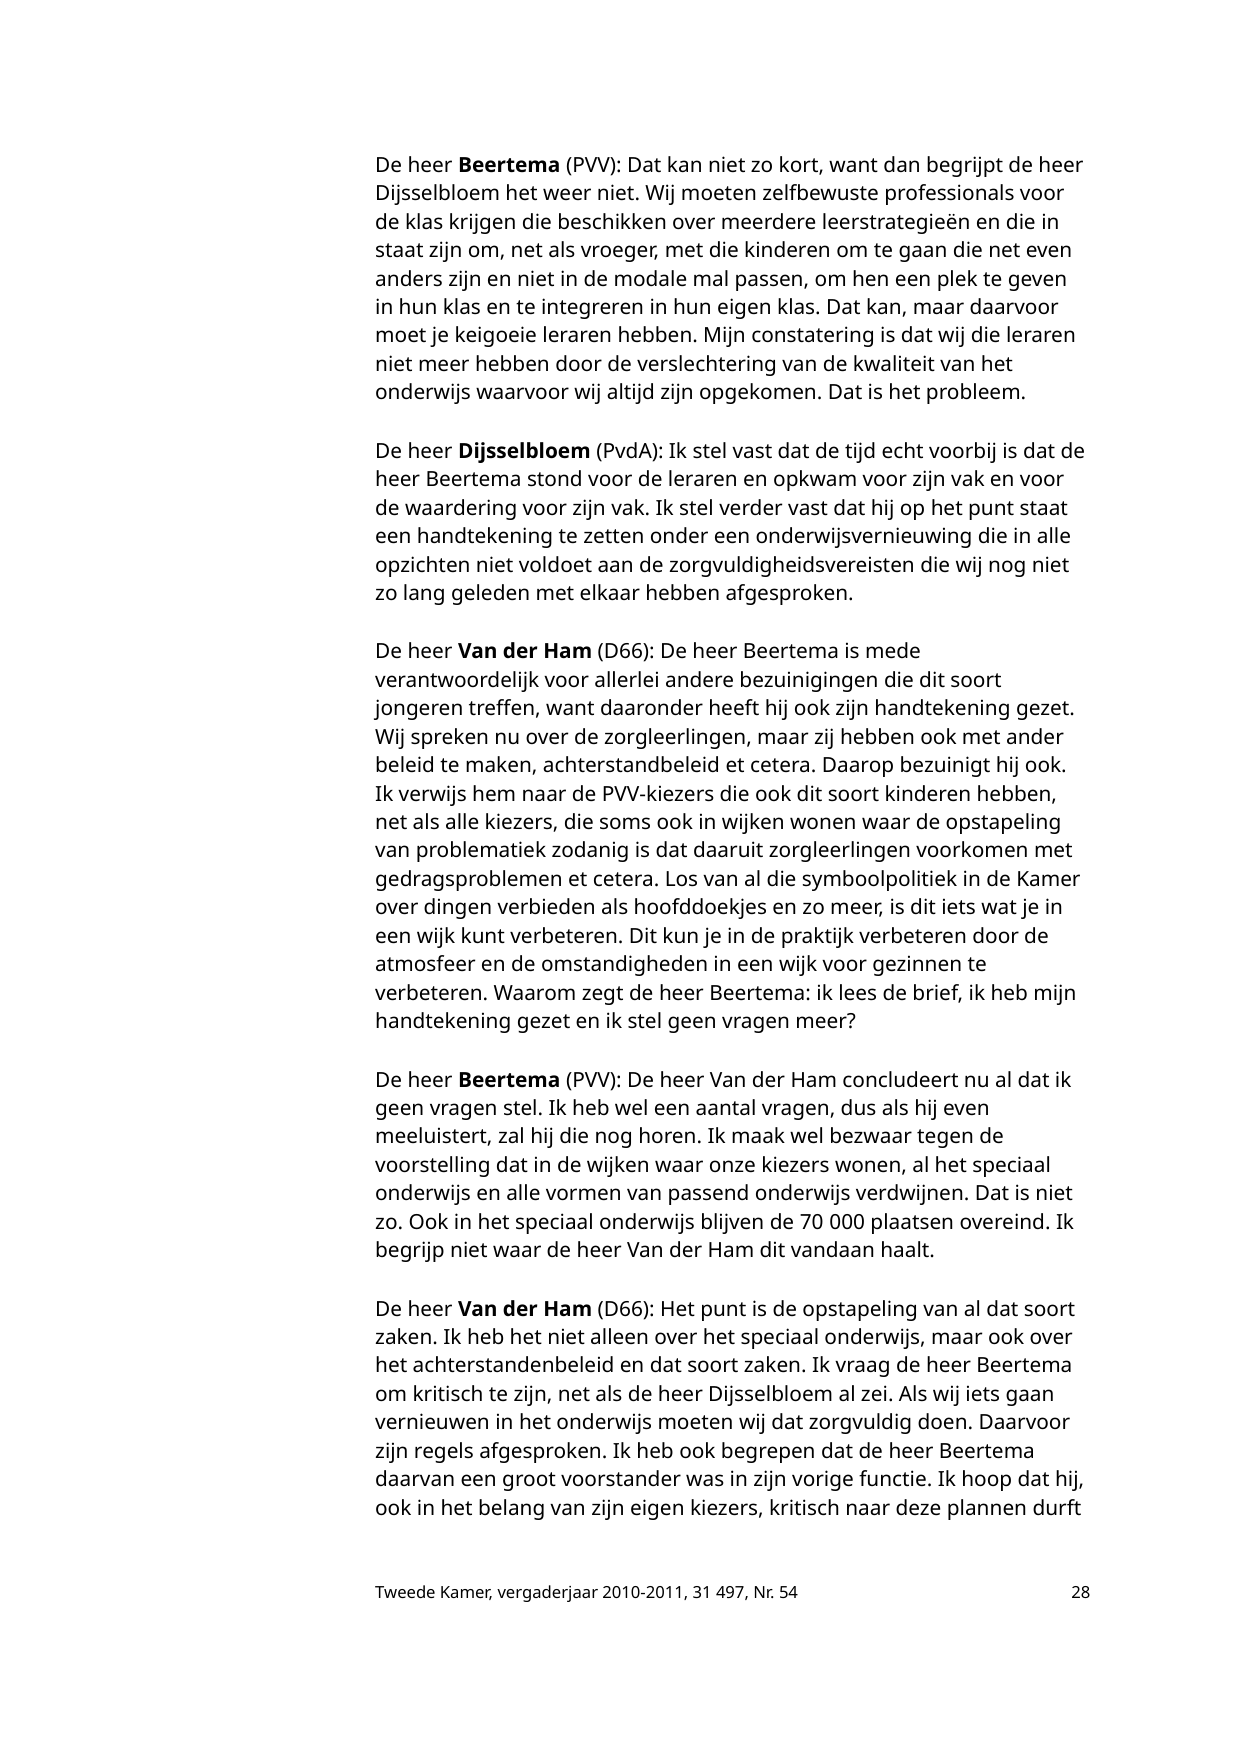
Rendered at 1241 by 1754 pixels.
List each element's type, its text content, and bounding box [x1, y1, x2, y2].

text De heer Beertema (PVV): Dat kan niet zo kort, want dan begrijpt de heer Dijsselbloem het weer niet. Wij moeten zelfbewuste professionals voor de klas krijgen die beschikken over meerdere leerstrategieën en die in staat zijn om, net als vroeger, met die kinderen om te gaan die net even anders zijn en niet in de modale mal passen, om hen een plek te geven in hun klas en te integreren in hun eigen klas. Dat kan, maar daarvoor moet je keigoeie leraren hebben. Mijn constatering is dat wij die leraren niet meer hebben door de verslechtering van de kwaliteit van het onderwijs waarvoor wij altijd zijn opgekomen. Dat is het probleem. [375, 150, 1090, 406]
text De heer Beertema (PVV): De heer Van der Ham concludeert nu al dat ik geen vragen stel. Ik heb wel een aantal vragen, dus als hij even meeluistert, zal hij die nog horen. Ik maak wel bezwaar tegen de voorstelling dat in de wijken waar onze kiezers wonen, al het speciaal onderwijs en alle vormen van passend onderwijs verdwijnen. Dat is niet zo. Ook in het speciaal onderwijs blijven de 70 000 plaatsen overeind. Ik begrijp niet waar de heer Van der Ham dit vandaan haalt. [375, 1065, 1090, 1264]
text De heer Van der Ham (D66): De heer Beertema is mede verantwoordelijk voor allerlei andere bezuinigingen die dit soort jongeren treffen, want daaronder heeft hij ook zijn handtekening gezet. Wij spreken nu over de zorgleerlingen, maar zij hebben ook met ander beleid te maken, achterstandbeleid et cetera. Daarop bezuinigt hij ook. Ik verwijs hem naar de PVV-kiezers die ook dit soort kinderen hebben, net als alle kiezers, die soms ook in wijken wonen waar de opstapeling van problematiek zodanig is dat daaruit zorgleerlingen voorkomen met gedragsproblemen et cetera. Los van al die symboolpolitiek in de Kamer over dingen verbieden als hoofddoekjes en zo meer, is dit iets wat je in een wijk kunt verbeteren. Dit kun je in de praktijk verbeteren door de atmosfeer en de omstandigheden in een wijk voor gezinnen te verbeteren. Waarom zegt de heer Beertema: ik lees de brief, ik heb mijn handtekening gezet en ik stel geen vragen meer? [375, 637, 1090, 1035]
text De heer Dijsselbloem (PvdA): Ik stel vast dat de tijd echt voorbij is dat de heer Beertema stond voor de leraren en opkwam voor zijn vak en voor de waardering voor zijn vak. Ik stel verder vast dat hij op het punt staat een handtekening te zetten onder een onderwijsvernieuwing die in alle opzichten niet voldoet aan de zorgvuldigheidsvereisten die wij nog niet zo lang geleden met elkaar hebben afgesproken. [375, 436, 1090, 607]
text De heer Van der Ham (D66): Het punt is de opstapeling van al dat soort zaken. Ik heb het niet alleen over het speciaal onderwijs, maar ook over het achterstandenbeleid en dat soort zaken. Ik vraag de heer Beertema om kritisch te zijn, net als de heer Dijsselbloem al zei. Als wij iets gaan vernieuwen in het onderwijs moeten wij dat zorgvuldig doen. Daarvoor zijn regels afgesproken. Ik heb ook begrepen dat de heer Beertema daarvan een groot voorstander was in zijn vorige functie. Ik hoop dat hij, ook in het belang van zijn eigen kiezers, kritisch naar deze plannen durft [375, 1294, 1090, 1521]
